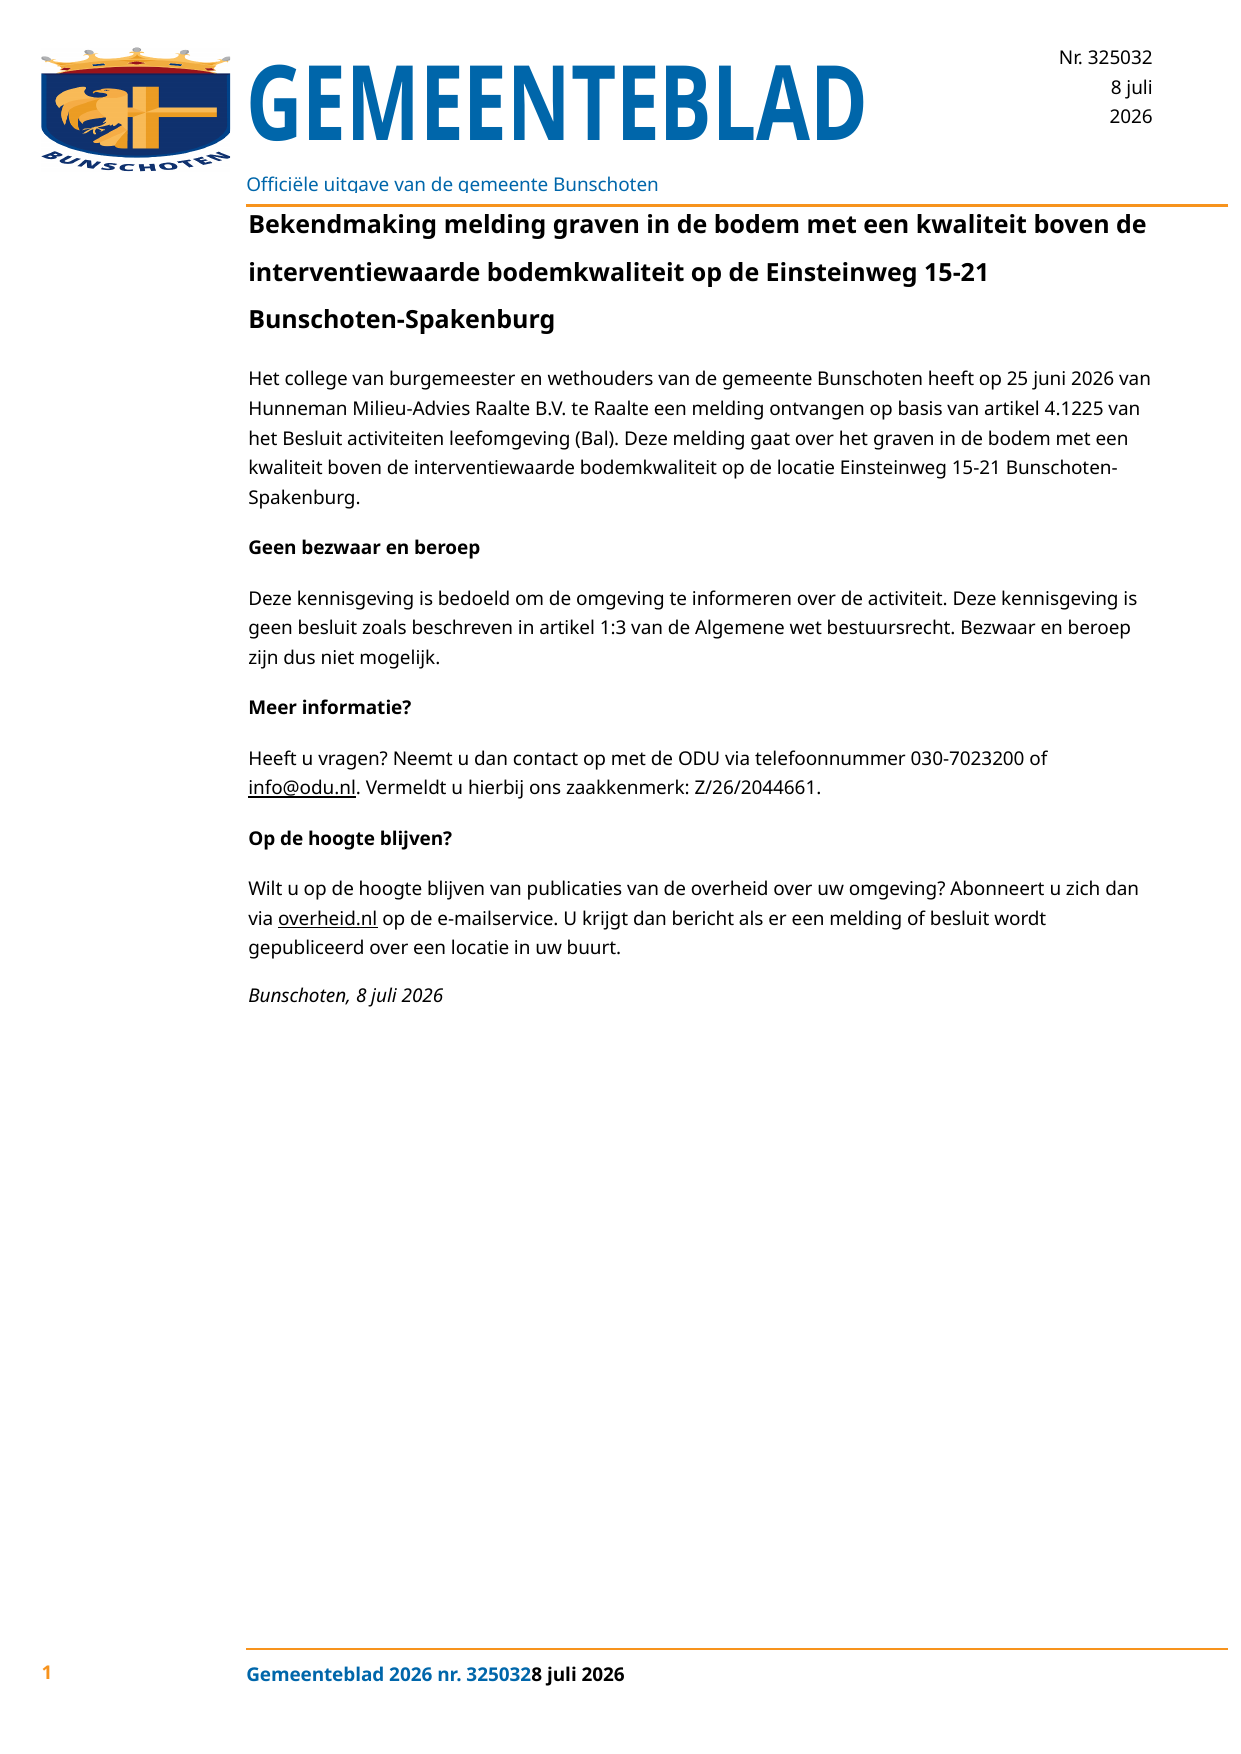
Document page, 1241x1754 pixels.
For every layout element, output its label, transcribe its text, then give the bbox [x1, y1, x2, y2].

text Het college van burgemeester en wethouders van de gemeente Bunschoten heeft op 25 juni 2026 van Hunneman Milieu-Advies Raalte B.V. te Raalte een melding ontvangen op basis van artikel 4.1225 van het Besluit activiteiten leefomgeving (Bal). Deze melding gaat over het graven in de bodem met een kwaliteit boven de interventiewaarde bodemkwaliteit op de locatie Einsteinweg 15-21 Bunschoten-Spakenburg. [248, 366, 1152, 509]
text Heeft u vragen? Neemt u dan contact op met de ODU via telefoonnummer 030-7023200 of info@odu.nl. Vermeldt u hierbij ons zaakkenmerk: Z/26/2044661. [248, 745, 1152, 800]
text Wilt u op de hoogte blijven van publicaties van de overheid over uw omgeving? Abonneert u zich dan via overheid.nl op de e-mailservice. U krijgt dan bericht als er een melding of besluit wordt gepubliceerd over een locatie in uw buurt. [248, 875, 1152, 960]
text Bunschoten, 8 juli 2026 [248, 982, 1152, 1008]
text Bekendmaking melding graven in de bodem met een kwaliteit boven de interventiewaarde bodemkwaliteit op de Einsteinweg 15-21 Bunschoten-Spakenburg [248, 207, 1152, 336]
text Op de hoogte blijven? [248, 825, 1152, 850]
picture [41, 47, 231, 172]
text Geen bezwaar en beroep [248, 534, 1152, 560]
text Deze kennisgeving is bedoeld om de omgeving te informeren over de activiteit. Deze kennisgeving is geen besluit zoals beschreven in artikel 1:3 van de Algemene wet bestuursrecht. Bezwaar en beroep zijn dus niet mogelijk. [248, 585, 1152, 669]
text Meer informatie? [248, 694, 1152, 720]
